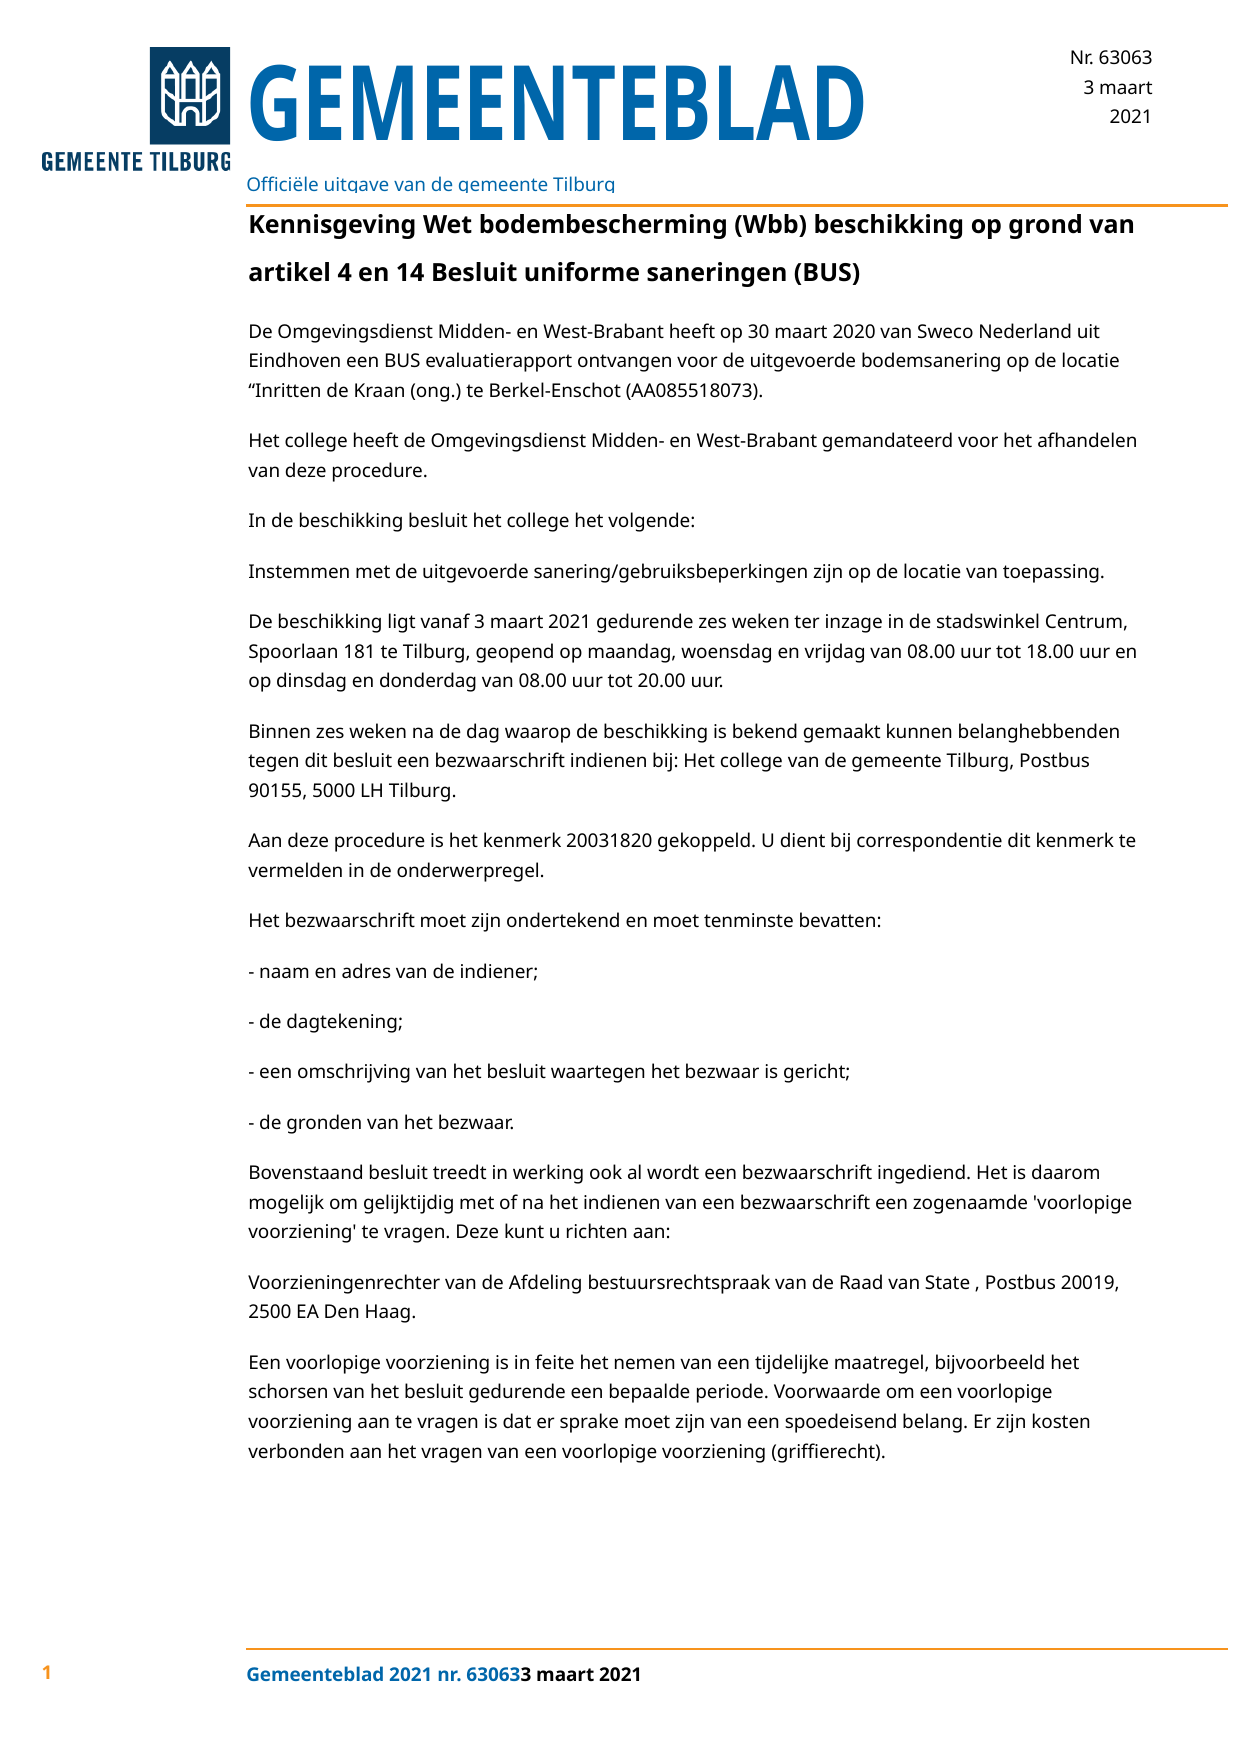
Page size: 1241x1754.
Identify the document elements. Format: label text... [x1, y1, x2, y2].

text Het college heeft de Omgevingsdienst Midden- en West-Brabant gemandateerd voor het afhandelen van deze procedure. [248, 427, 1152, 483]
text Aan deze procedure is het kenmerk 20031820 gekoppeld. U dient bij correspondentie dit kenmerk te vermelden in de onderwerpregel. [248, 827, 1152, 883]
text Voorzieningenrechter van de Afdeling bestuursrechtspraak van de Raad van State , Postbus 20019, 2500 EA Den Haag. [248, 1269, 1152, 1324]
text Een voorlopige voorziening is in feite het nemen van een tijdelijke maatregel, bijvoorbeeld het schorsen van het besluit gedurende een bepaalde periode. Voorwaarde om een voorlopige voorziening aan te vragen is dat er sprake moet zijn van een spoedeisend belang. Er zijn kosten verbonden aan het vragen van een voorlopige voorziening (griffierecht). [248, 1349, 1152, 1464]
text De Omgevingsdienst Midden- en West-Brabant heeft op 30 maart 2020 van Sweco Nederland uit Eindhoven een BUS evaluatierapport ontvangen voor de uitgevoerde bodemsanering op de locatie “Inritten de Kraan (ong.) te Berkel-Enschot (AA085518073). [248, 318, 1152, 403]
text De beschikking ligt vanaf 3 maart 2021 gedurende zes weken ter inzage in de stadswinkel Centrum, Spoorlaan 181 te Tilburg, geopend op maandag, woensdag en vrijdag van 08.00 uur tot 18.00 uur en op dinsdag en donderdag van 08.00 uur tot 20.00 uur. [248, 608, 1152, 693]
text - naam en adres van de indiener; [248, 958, 1152, 984]
text - de gronden van het bezwaar. [248, 1109, 1152, 1135]
text - een omschrijving van het besluit waartegen het bezwaar is gericht; [248, 1059, 1152, 1084]
text Kennisgeving Wet bodembescherming (Wbb) beschikking op grond van artikel 4 en 14 Besluit uniforme saneringen (BUS) [248, 207, 1152, 288]
text Het bezwaarschrift moet zijn ondertekend en moet tenminste bevatten: [248, 907, 1152, 933]
text - de dagtekening; [248, 1008, 1152, 1034]
picture [41, 47, 231, 172]
text Instemmen met de uitgevoerde sanering/gebruiksbeperkingen zijn op de locatie van toepassing. [248, 558, 1152, 584]
text Bovenstaand besluit treedt in werking ook al wordt een bezwaarschrift ingediend. Het is daarom mogelijk om gelijktijdig met of na het indienen van een bezwaarschrift een zogenaamde 'voorlopige voorziening' te vragen. Deze kunt u richten aan: [248, 1159, 1152, 1244]
text Binnen zes weken na de dag waarop de beschikking is bekend gemaakt kunnen belanghebbenden tegen dit besluit een bezwaarschrift indienen bij: Het college van de gemeente Tilburg, Postbus 90155, 5000 LH Tilburg. [248, 718, 1152, 803]
text In de beschikking besluit het college het volgende: [248, 507, 1152, 533]
